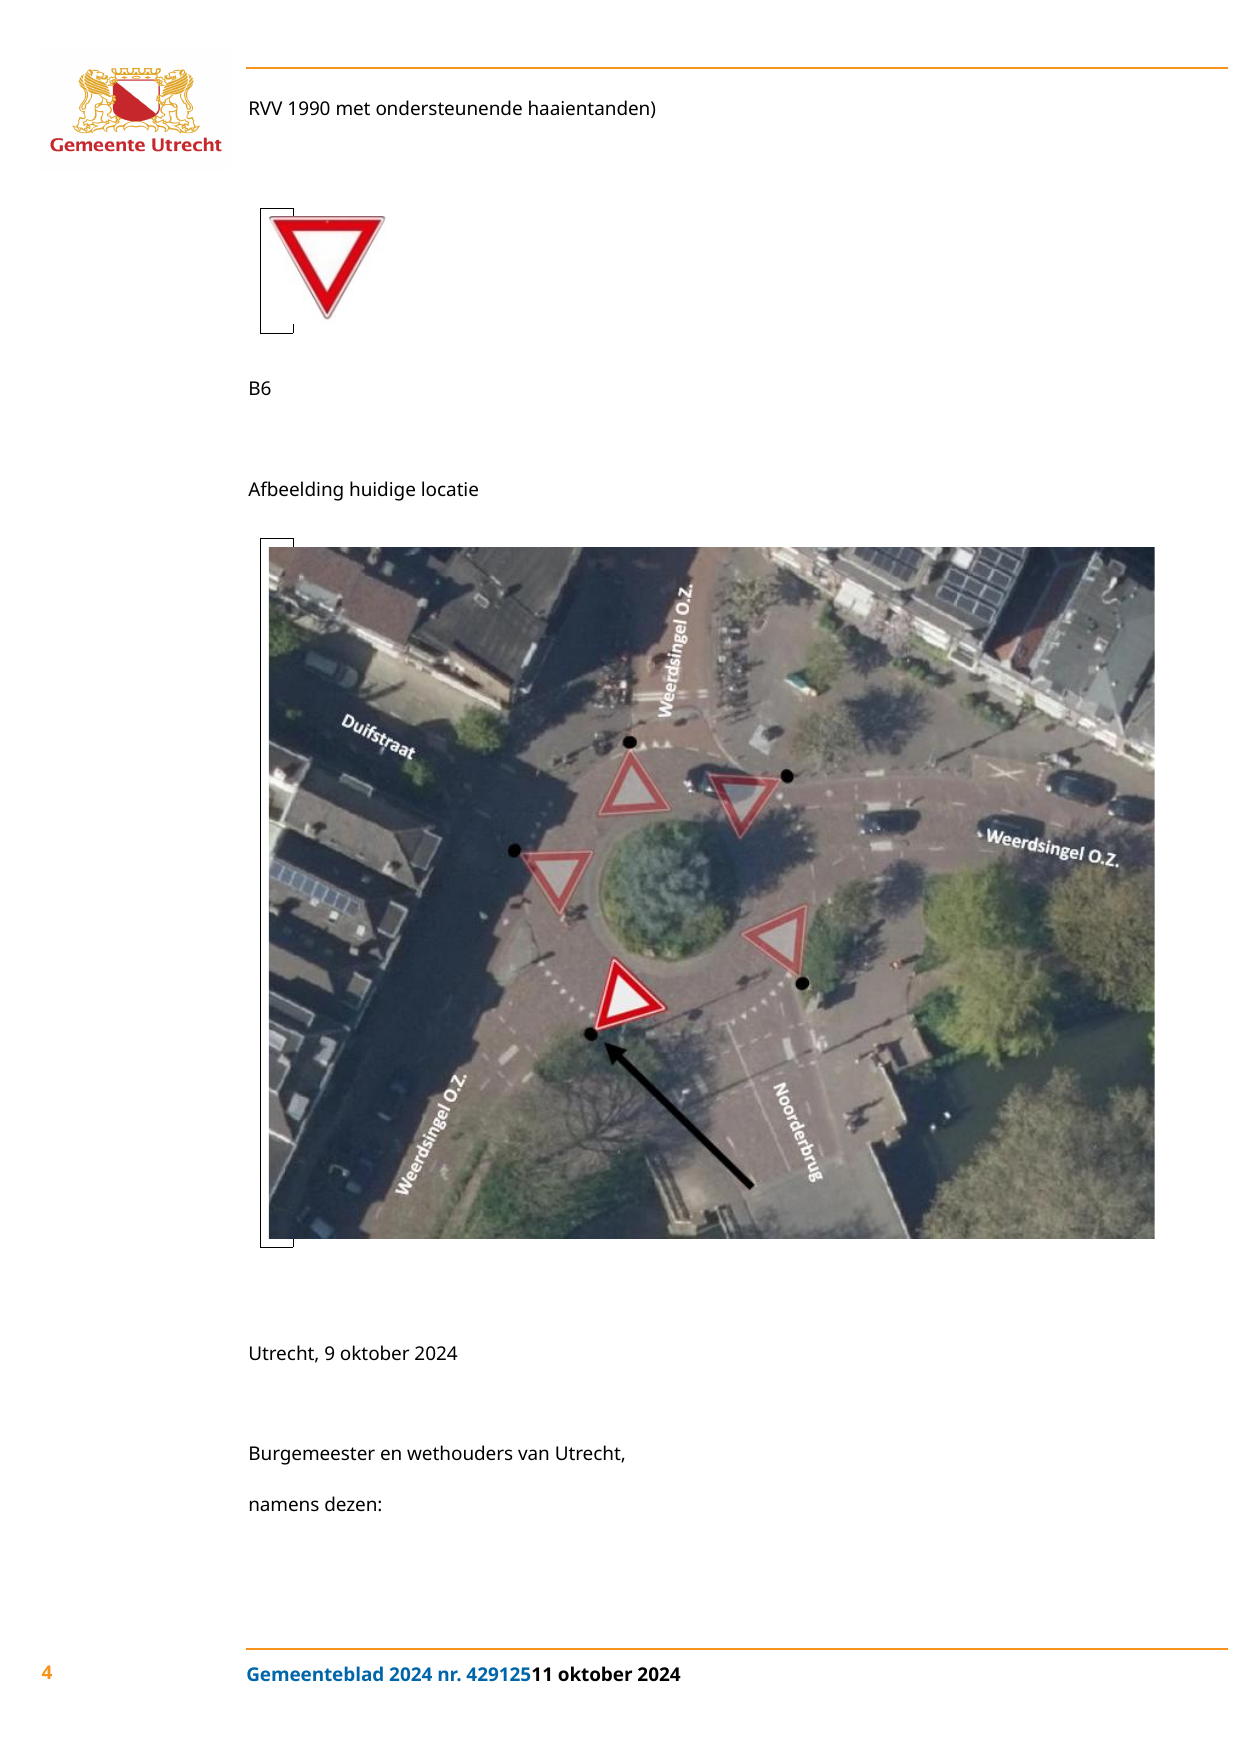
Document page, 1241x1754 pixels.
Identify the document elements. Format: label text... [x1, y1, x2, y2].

text namens dezen: [248, 1491, 1152, 1517]
text RVV 1990 met ondersteunende haaientanden) [248, 95, 1152, 121]
text Burgemeester en wethouders van Utrecht, [248, 1441, 1152, 1466]
picture [268, 547, 1155, 1239]
text Utrecht, 9 oktober 2024 [248, 1340, 1152, 1365]
picture [268, 216, 387, 324]
text B6 [248, 375, 1152, 401]
picture [41, 47, 231, 172]
text Afbeelding huidige locatie [248, 476, 1152, 502]
